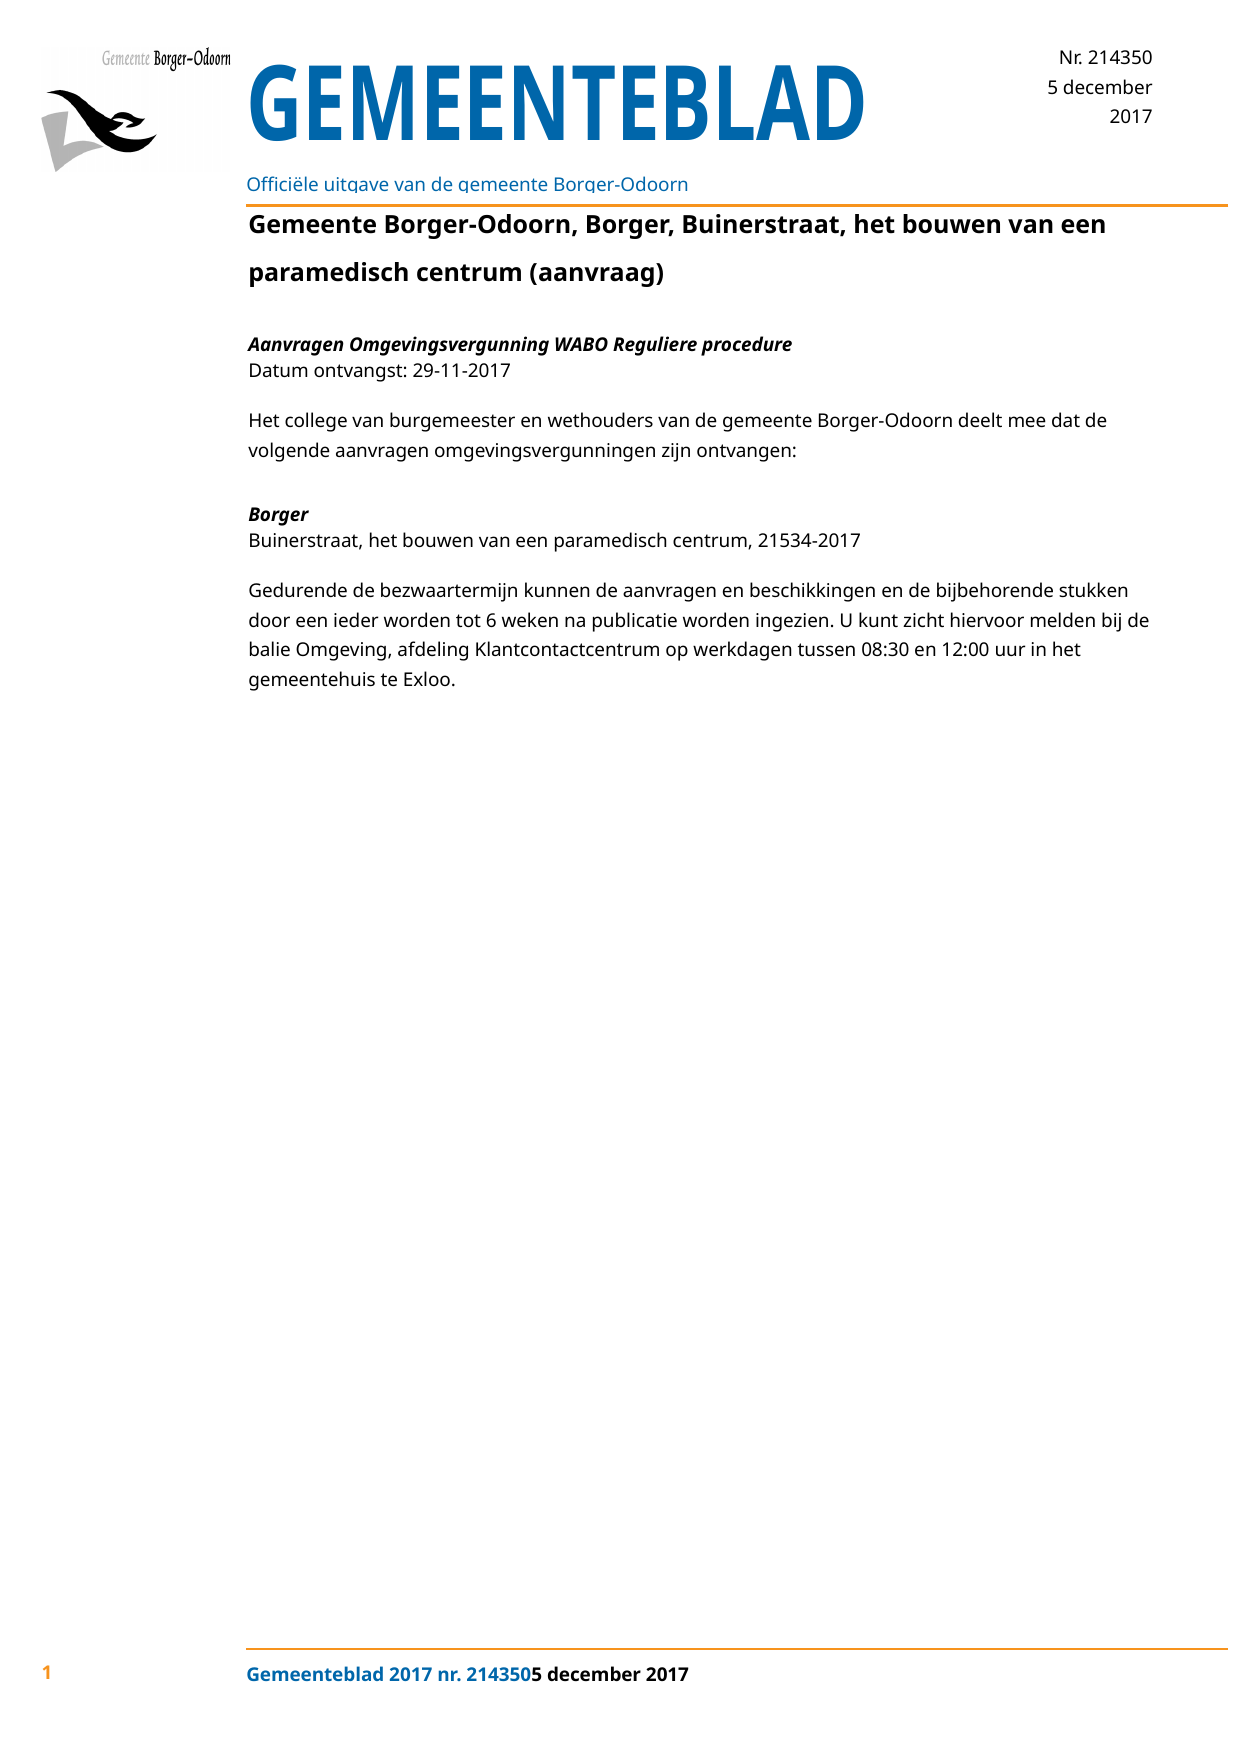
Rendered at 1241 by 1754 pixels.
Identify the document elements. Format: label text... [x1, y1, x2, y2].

picture [41, 47, 231, 172]
text Gemeente Borger-Odoorn, Borger, Buinerstraat, het bouwen van een paramedisch centrum (aanvraag) [248, 207, 1152, 288]
text Het college van burgemeester en wethouders van de gemeente Borger-Odoorn deelt mee dat de volgende aanvragen omgevingsvergunningen zijn ontvangen: [248, 408, 1152, 463]
text Buinerstraat, het bouwen van een paramedisch centrum, 21534-2017 [248, 527, 1152, 553]
text Datum ontvangst: 29-11-2017 [248, 357, 1152, 383]
text Gedurende de bezwaartermijn kunnen de aanvragen en beschikkingen en de bijbehorende stukken door een ieder worden tot 6 weken na publicatie worden ingezien. U kunt zicht hiervoor melden bij de balie Omgeving, afdeling Klantcontactcentrum op werkdagen tussen 08:30 en 12:00 uur in het gemeentehuis te Exloo. [248, 577, 1152, 692]
text Aanvragen Omgevingsvergunning WABO Reguliere procedure [248, 331, 1152, 357]
text Borger [248, 501, 1152, 527]
